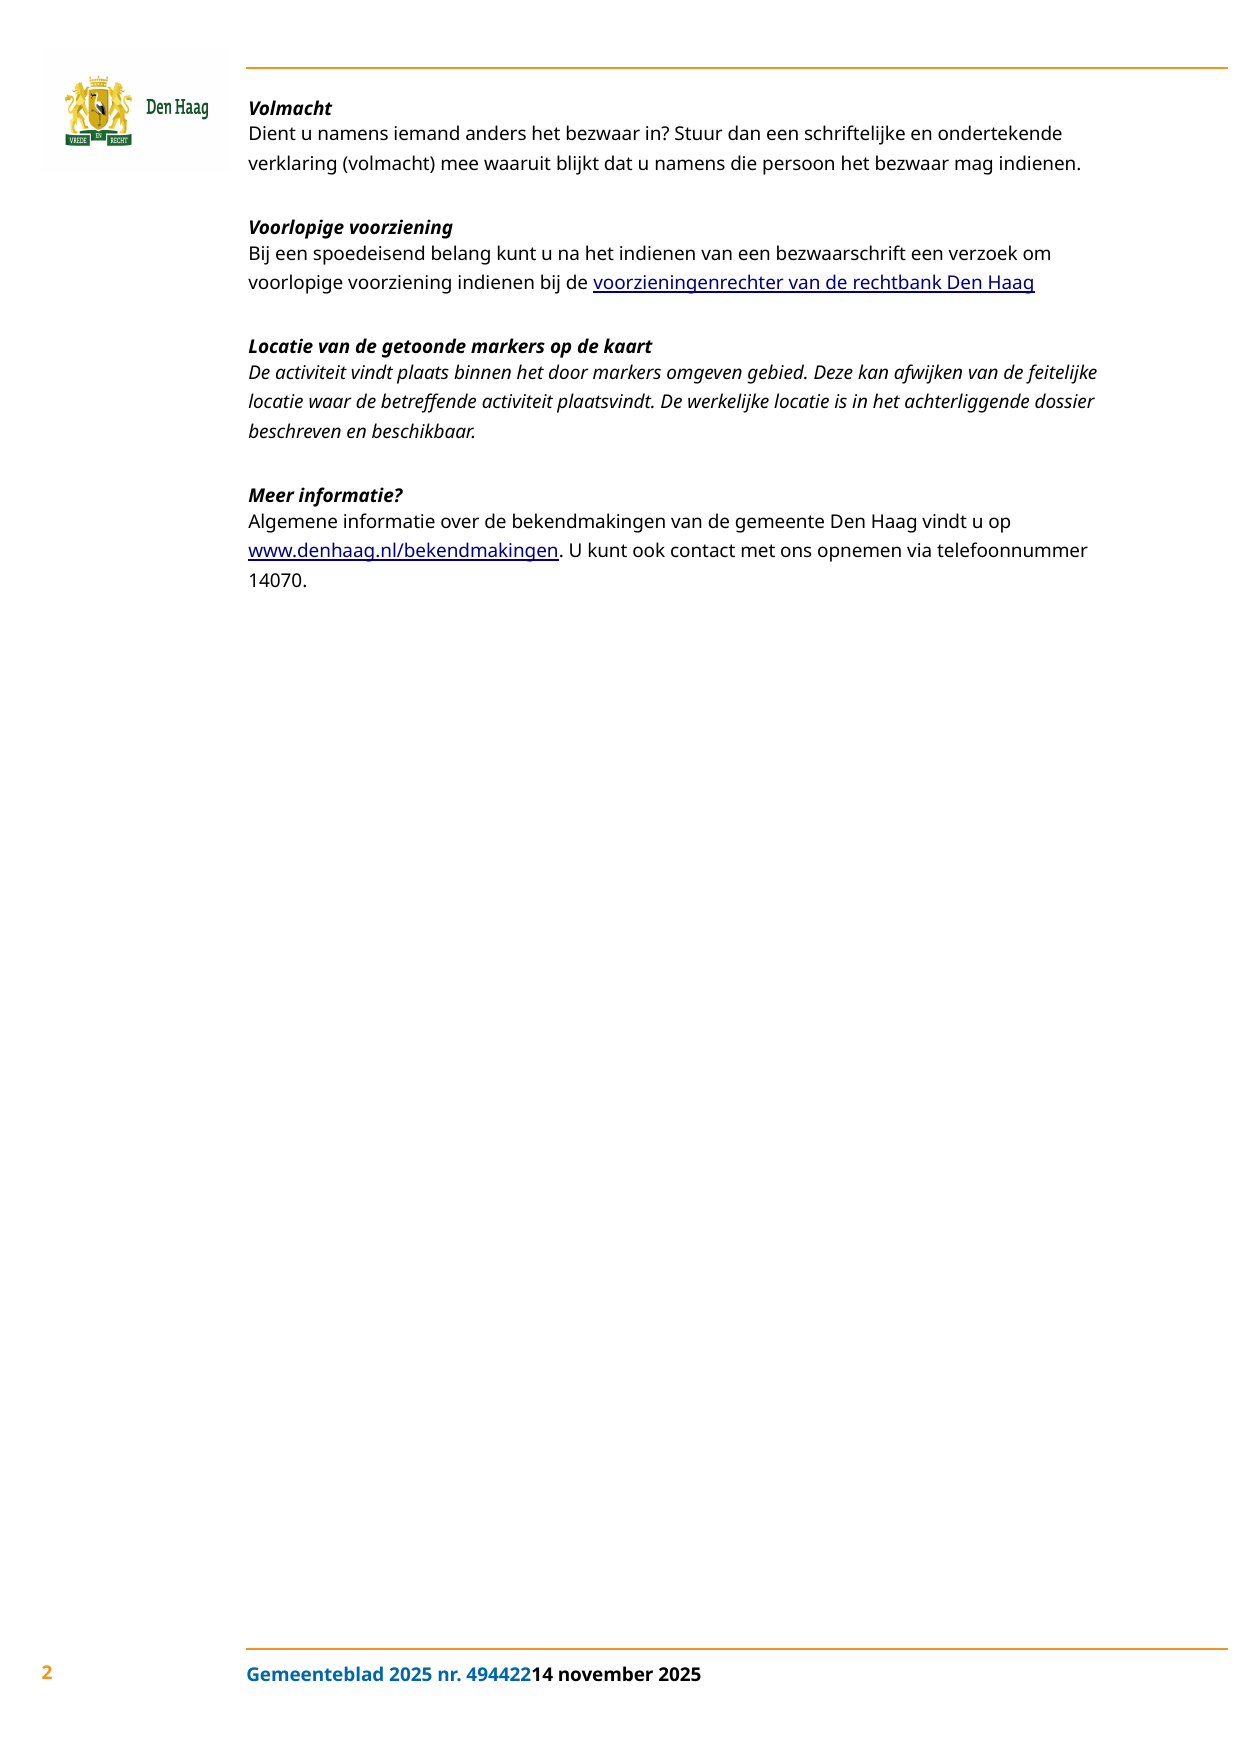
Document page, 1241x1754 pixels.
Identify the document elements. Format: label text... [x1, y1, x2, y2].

text Bij een spoedeisend belang kunt u na het indienen van een bezwaarschrift een verzoek om voorlopige voorziening indienen bij de voorzieningenrechter van de rechtbank Den Haag [248, 240, 1152, 295]
text Algemene informatie over de bekendmakingen van de gemeente Den Haag vindt u op www.denhaag.nl/bekendmakingen. U kunt ook contact met ons opnemen via telefoonnummer 14070. [248, 508, 1152, 593]
text De activiteit vindt plaats binnen het door markers omgeven gebied. Deze kan afwijken van de feitelijke locatie waar de betreffende activiteit plaatsvindt. De werkelijke locatie is in het achterliggende dossier beschreven en beschikbaar. [248, 359, 1152, 444]
text Dient u namens iemand anders het bezwaar in? Stuur dan een schriftelijke en ondertekende verklaring (volmacht) mee waaruit blijkt dat u namens die persoon het bezwaar mag indienen. [248, 121, 1152, 176]
text Voorlopige voorziening [248, 214, 1152, 240]
text Locatie van de getoonde markers op de kaart [248, 333, 1152, 359]
picture [41, 47, 231, 172]
text Volmacht [248, 95, 1152, 121]
text Meer informatie? [248, 482, 1152, 508]
